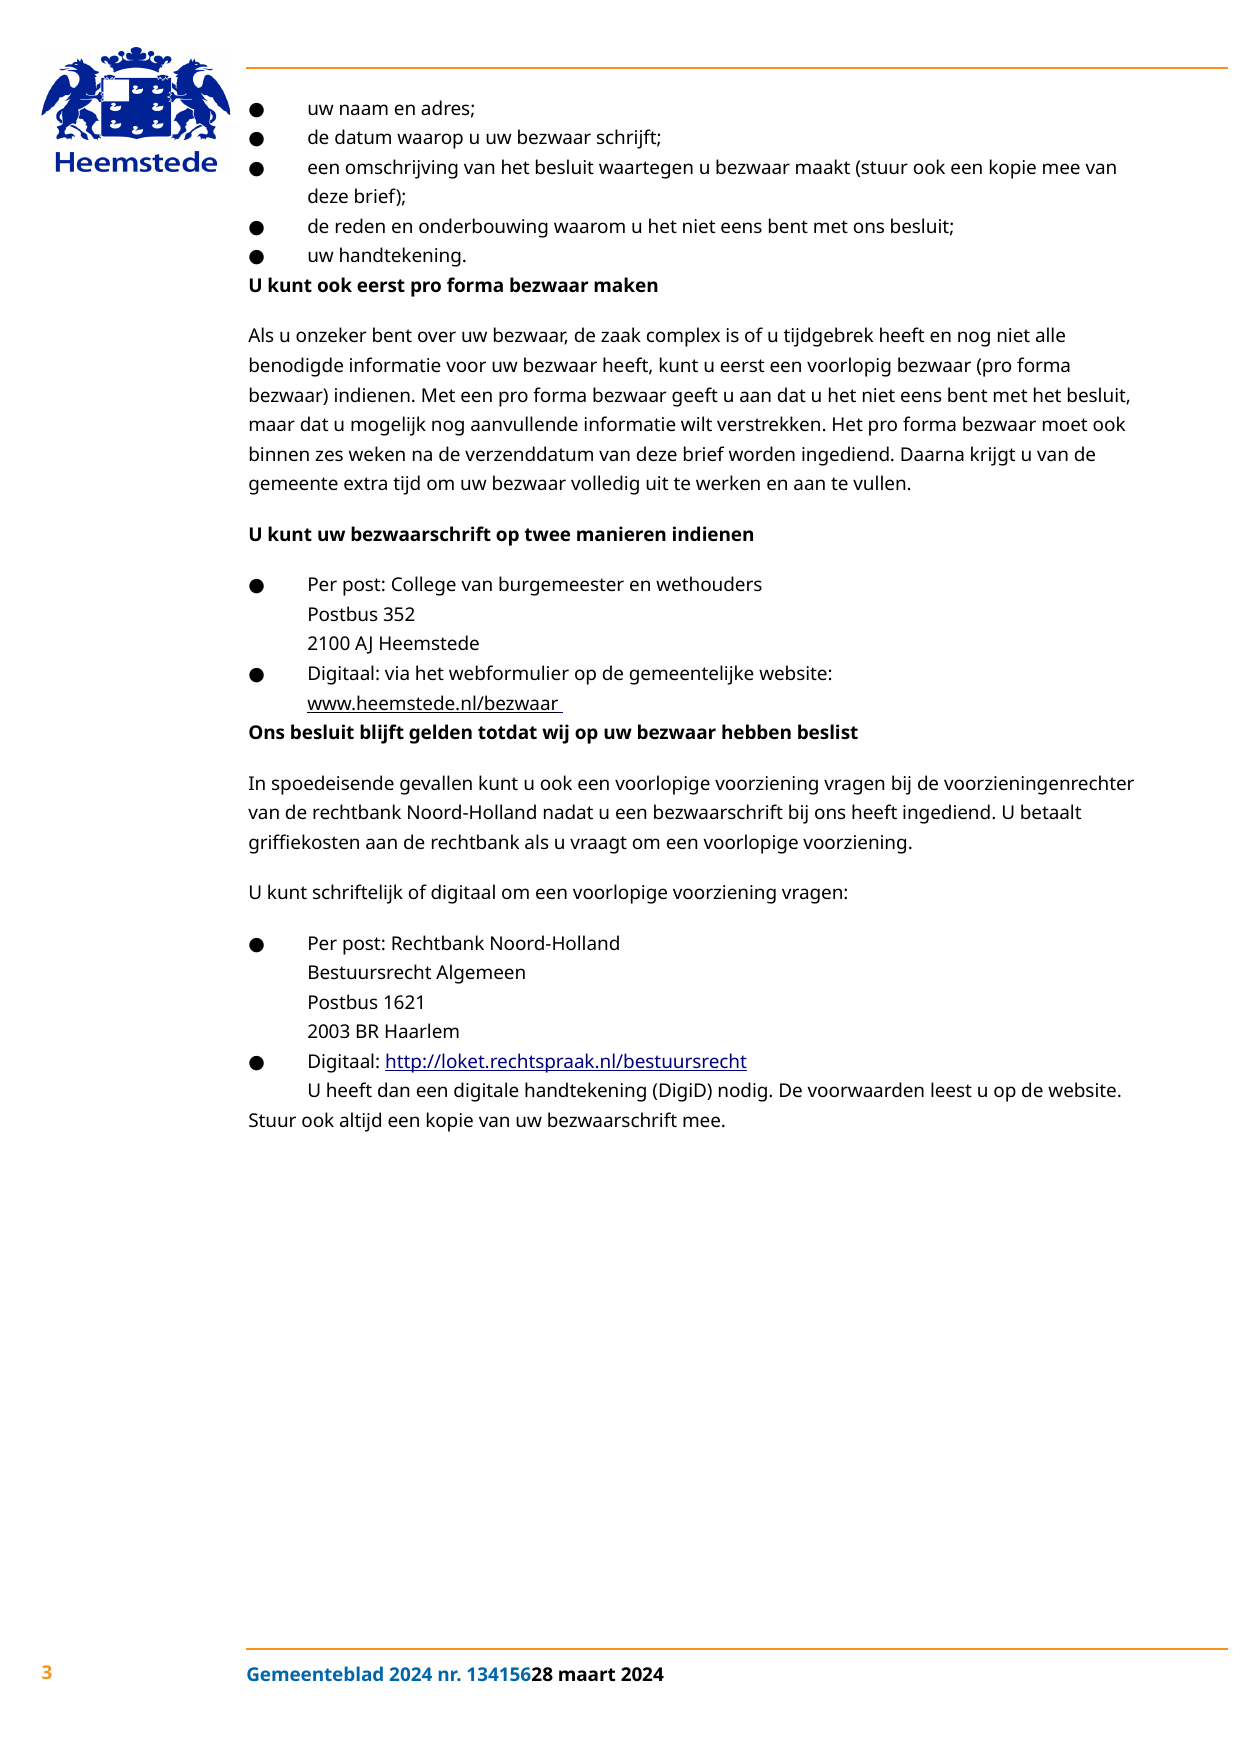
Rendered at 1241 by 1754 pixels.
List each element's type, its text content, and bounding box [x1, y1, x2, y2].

list Per post: College van burgemeester en wethouders [248, 571, 1152, 597]
list de reden en onderbouwing waarom u het niet eens bent met ons besluit; [248, 213, 1152, 239]
list U heeft dan een digitale handtekening (DigiD) nodig. De voorwaarden leest u op de website. [248, 1078, 1152, 1103]
list Postbus 1621 [248, 989, 1152, 1015]
text U kunt schriftelijk of digitaal om een voorlopige voorziening vragen: [248, 879, 1152, 905]
list Per post: Rechtbank Noord-Holland [248, 930, 1152, 956]
picture [41, 47, 231, 172]
text Als u onzeker bent over uw bezwaar, de zaak complex is of u tijdgebrek heeft en nog niet alle benodigde informatie voor uw bezwaar heeft, kunt u eerst een voorlopig bezwaar (pro forma bezwaar) indienen. Met een pro forma bezwaar geeft u aan dat u het niet eens bent met het besluit, maar dat u mogelijk nog aanvullende informatie wilt verstrekken. Het pro forma bezwaar moet ook binnen zes weken na de verzenddatum van deze brief worden ingediend. Daarna krijgt u van de gemeente extra tijd om uw bezwaar volledig uit te werken en aan te vullen. [248, 323, 1152, 496]
list Bestuursrecht Algemeen [248, 959, 1152, 985]
list Postbus 352 [248, 601, 1152, 627]
list Digitaal: http://loket.rechtspraak.nl/bestuursrecht [248, 1048, 1152, 1074]
text U kunt ook eerst pro forma bezwaar maken [248, 272, 1152, 298]
text Stuur ook altijd een kopie van uw bezwaarschrift mee. [248, 1107, 1152, 1133]
list uw naam en adres; [248, 95, 1152, 121]
list Digitaal: via het webformulier op de gemeentelijke website: [248, 660, 1152, 686]
list een omschrijving van het besluit waartegen u bezwaar maakt (stuur ook een kopie mee van deze brief); [248, 154, 1152, 209]
list uw handtekening. [248, 243, 1152, 268]
list www.heemstede.nl/bezwaar [248, 690, 1152, 716]
list 2003 BR Haarlem [248, 1018, 1152, 1044]
list 2100 AJ Heemstede [248, 631, 1152, 656]
text Ons besluit blijft gelden totdat wij op uw bezwaar hebben beslist [248, 719, 1152, 745]
text U kunt uw bezwaarschrift op twee manieren indienen [248, 521, 1152, 547]
text In spoedeisende gevallen kunt u ook een voorlopige voorziening vragen bij de voorzieningenrechter van de rechtbank Noord-Holland nadat u een bezwaarschrift bij ons heeft ingediend. U betaalt griffiekosten aan de rechtbank als u vraagt om een voorlopige voorziening. [248, 770, 1152, 855]
list de datum waarop u uw bezwaar schrijft; [248, 124, 1152, 150]
